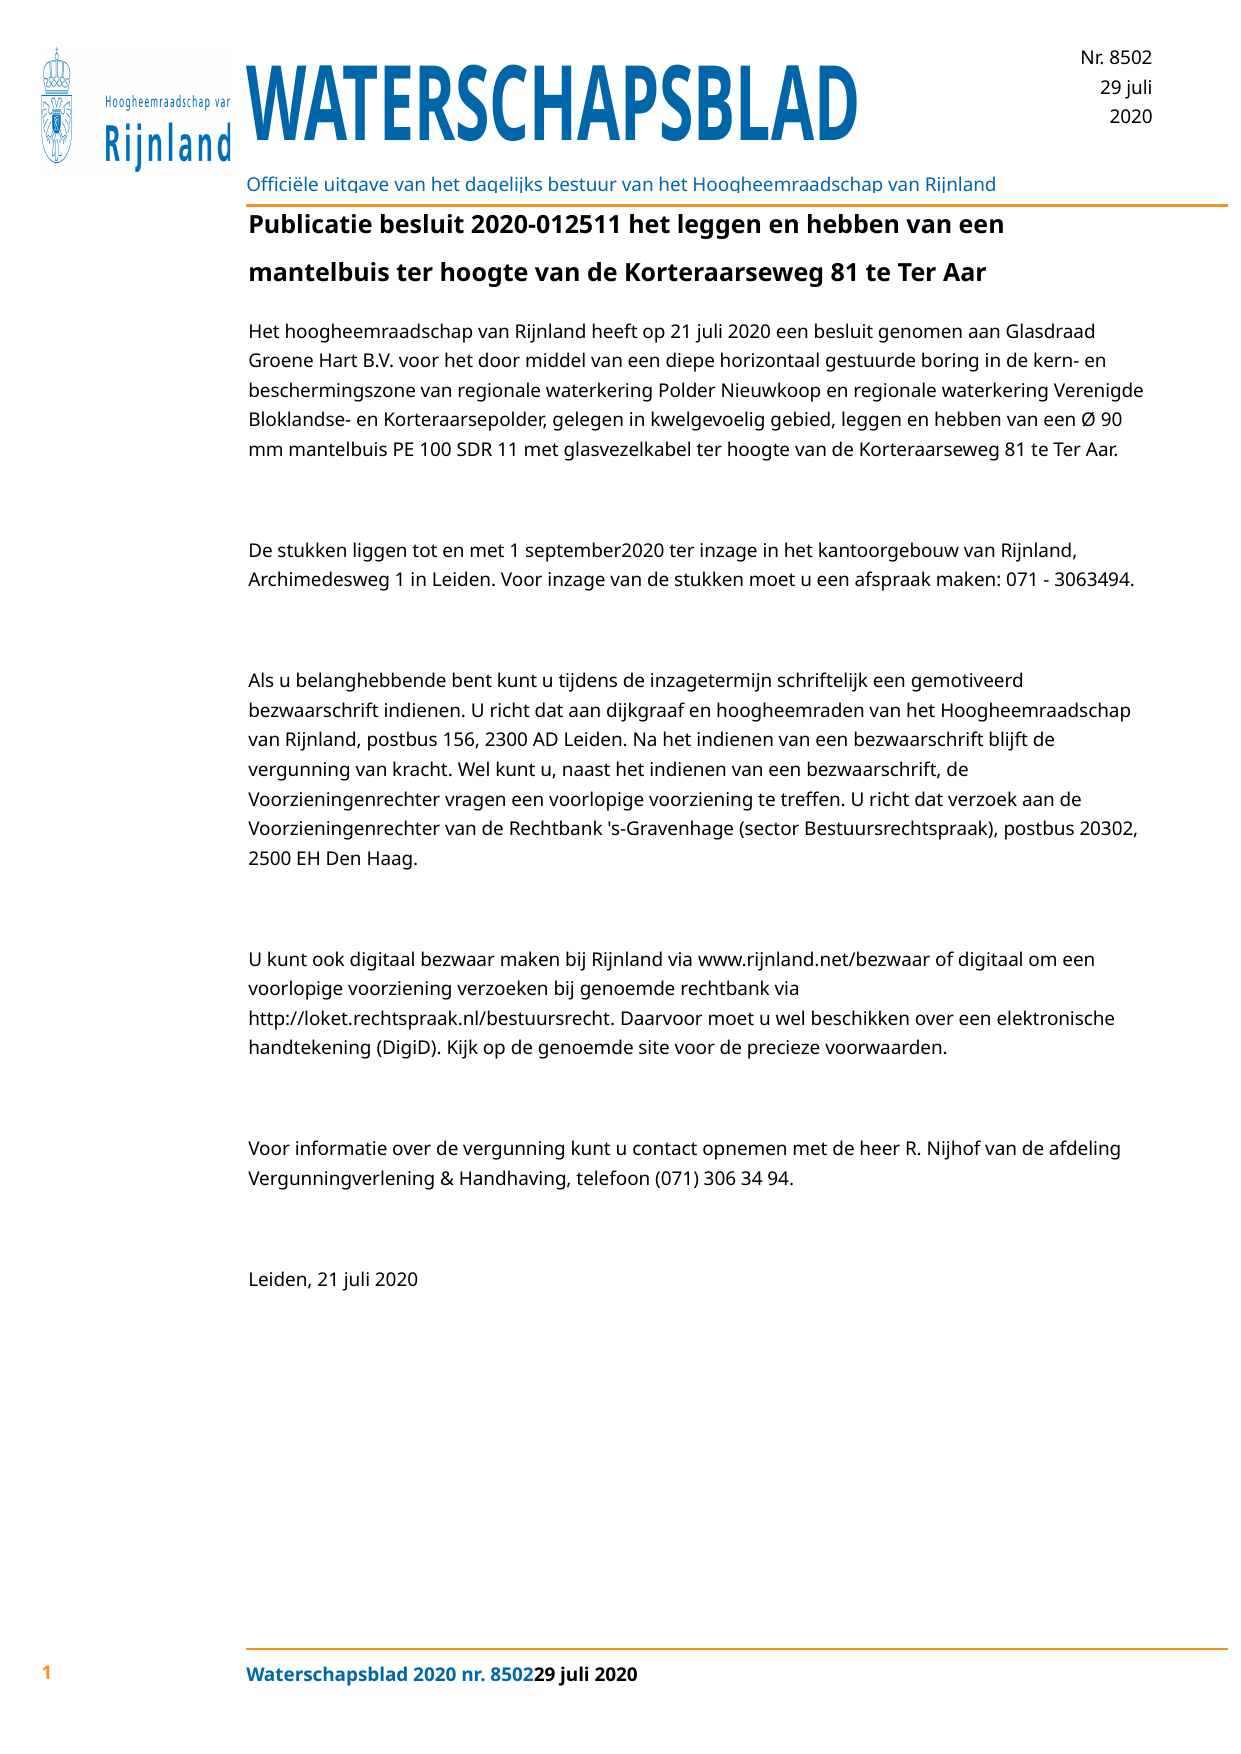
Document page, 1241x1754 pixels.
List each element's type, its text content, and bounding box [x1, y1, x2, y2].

text U kunt ook digitaal bezwaar maken bij Rijnland via www.rijnland.net/bezwaar of digitaal om een voorlopige voorziening verzoeken bij genoemde rechtbank via http://loket.rechtspraak.nl/bestuursrecht. Daarvoor moet u wel beschikken over een elektronische handtekening (DigiD). Kijk op de genoemde site voor de precieze voorwaarden. [248, 946, 1152, 1060]
text De stukken liggen tot en met 1 september2020 ter inzage in het kantoorgebouw van Rijnland, Archimedesweg 1 in Leiden. Voor inzage van de stukken moet u een afspraak maken: 071 - 3063494. [248, 537, 1152, 592]
text Leiden, 21 juli 2020 [248, 1266, 1152, 1292]
text Voor informatie over de vergunning kunt u contact opnemen met de heer R. Nijhof van de afdeling Vergunningverlening & Handhaving, telefoon (071) 306 34 94. [248, 1135, 1152, 1191]
picture [41, 47, 231, 172]
text Als u belanghebbende bent kunt u tijdens de inzagetermijn schriftelijk een gemotiveerd bezwaarschrift indienen. U richt dat aan dijkgraaf en hoogheemraden van het Hoogheemraadschap van Rijnland, postbus 156, 2300 AD Leiden. Na het indienen van een bezwaarschrift blijft de vergunning van kracht. Wel kunt u, naast het indienen van een bezwaarschrift, de Voorzieningenrechter vragen een voorlopige voorziening te treffen. U richt dat verzoek aan de Voorzieningenrechter van de Rechtbank 's-Gravenhage (sector Bestuursrechtspraak), postbus 20302, 2500 EH Den Haag. [248, 667, 1152, 871]
text Het hoogheemraadschap van Rijnland heeft op 21 juli 2020 een besluit genomen aan Glasdraad Groene Hart B.V. voor het door middel van een diepe horizontaal gestuurde boring in de kern- en beschermingszone van regionale waterkering Polder Nieuwkoop en regionale waterkering Verenigde Bloklandse- en Korteraarsepolder, gelegen in kwelgevoelig gebied, leggen en hebben van een Ø 90 mm mantelbuis PE 100 SDR 11 met glasvezelkabel ter hoogte van de Korteraarseweg 81 te Ter Aar. [248, 318, 1152, 462]
text Publicatie besluit 2020-012511 het leggen en hebben van een mantelbuis ter hoogte van de Korteraarseweg 81 te Ter Aar [248, 207, 1152, 288]
